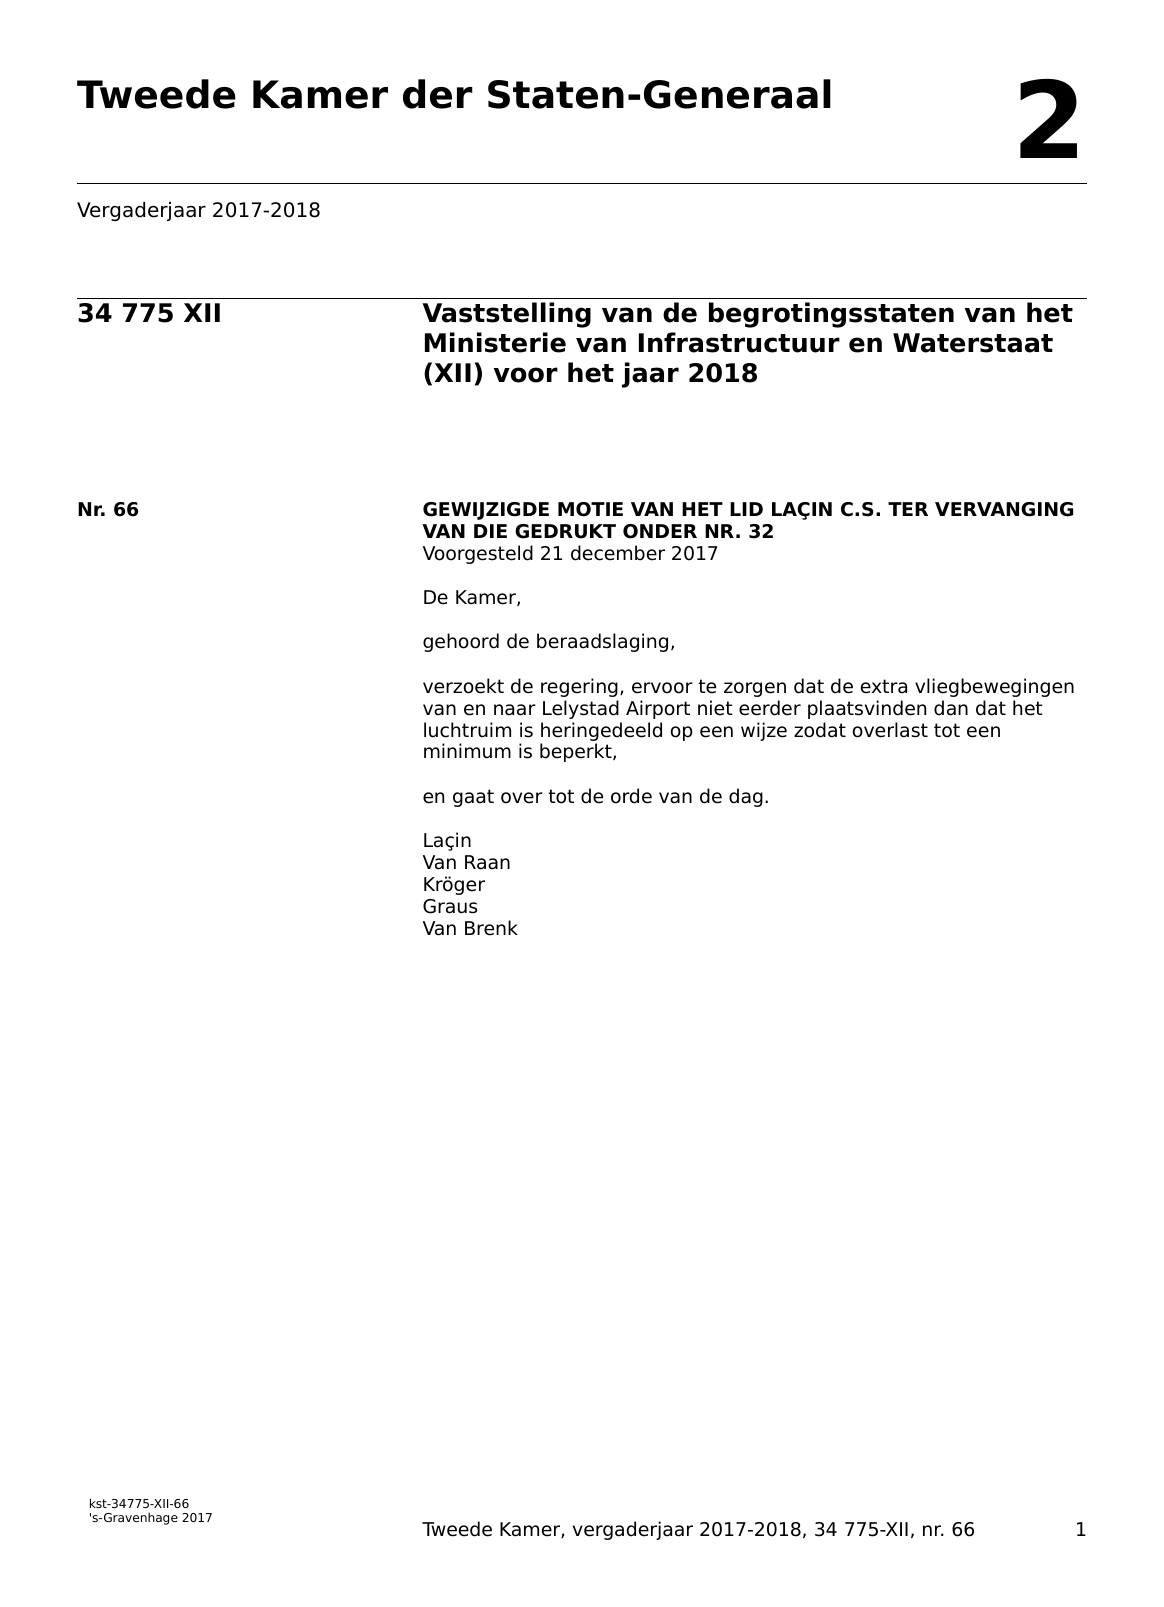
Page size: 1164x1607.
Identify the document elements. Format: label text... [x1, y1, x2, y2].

text gehoord de beraadslaging, [422, 631, 1087, 653]
text en gaat over tot de orde van de dag. [422, 786, 1087, 808]
text Voorgesteld 21 december 2017 [422, 543, 1087, 565]
text kst-34775-XII-66 [88, 1497, 323, 1511]
text verzoekt de regering, ervoor te zorgen dat de extra vliegbewegingen van en naar Lelystad Airport niet eerder plaatsvinden dan dat het luchtruim is heringedeeld op een wijze zodat overlast tot een minimum is beperkt, [422, 676, 1087, 763]
subtitle 34 775 XII Vaststelling van de begrotingsstaten van het Ministerie van Infrastructuur en Waterstaat (XII) voor het jaar 2018 [77, 299, 1087, 388]
text Graus [422, 896, 1087, 918]
table_header 2 [886, 59, 1087, 183]
text 's-Gravenhage 2017 [88, 1511, 323, 1525]
text De Kamer, [422, 587, 1087, 609]
subtitle Nr. 66 GEWIJZIGDE MOTIE VAN HET LID LAÇIN C.S. TER VERVANGING VAN DIE GEDRUKT ONDER NR. 32 [77, 499, 1087, 543]
text Kröger [422, 874, 1087, 896]
text Van Raan [422, 852, 1087, 874]
text Laçin [422, 830, 1087, 852]
table_cell Vergaderjaar 2017-2018 [77, 184, 1087, 298]
table_header Tweede Kamer der Staten-Generaal [77, 59, 886, 183]
text Van Brenk [422, 918, 1087, 940]
